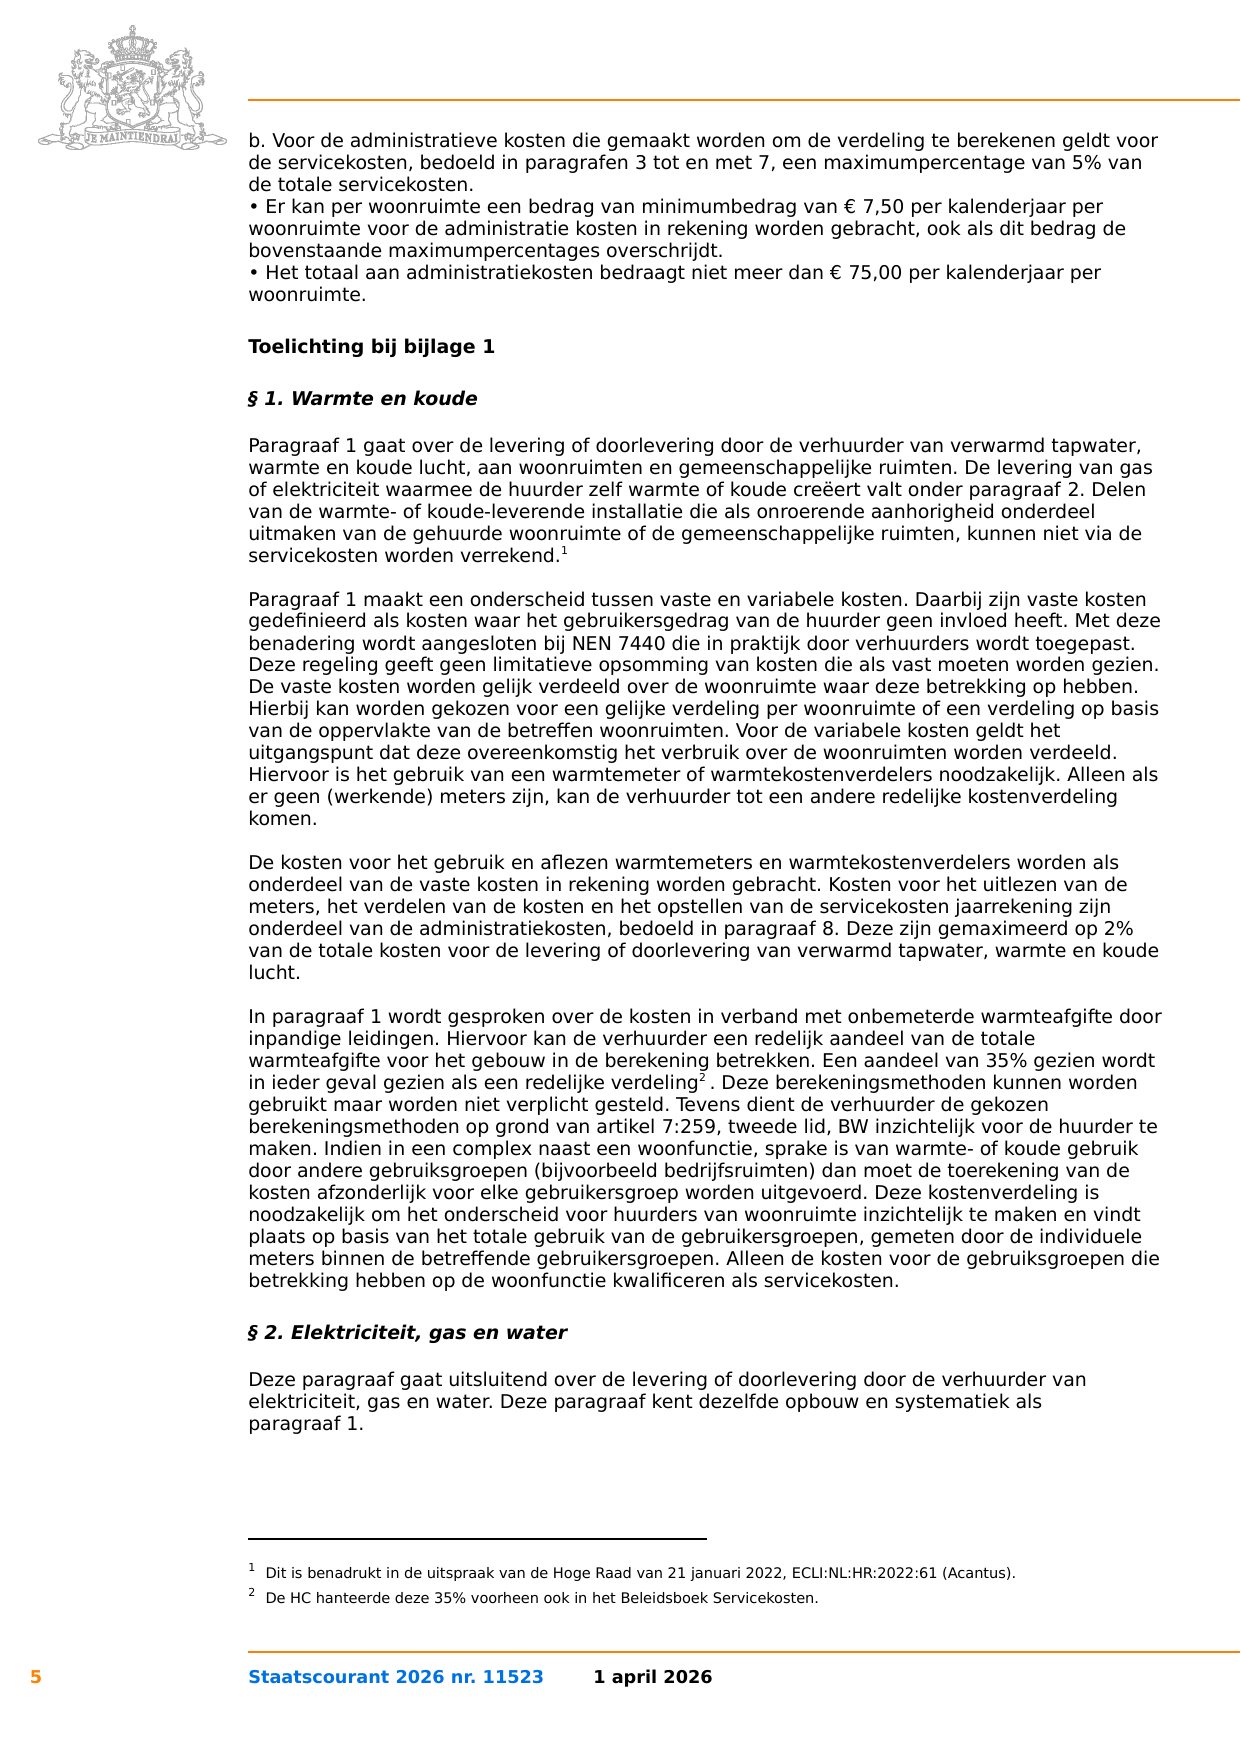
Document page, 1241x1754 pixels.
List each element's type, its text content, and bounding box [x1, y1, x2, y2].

text b. Voor de administratieve kosten die gemaakt worden om de verdeling te berekenen geldt voor de servicekosten, bedoeld in paragrafen 3 tot en met 7, een maximumpercentage van 5% van de totale servicekosten. [248, 130, 1163, 196]
subtitle Toelichting bij bijlage 1 [248, 336, 1163, 358]
text De kosten voor het gebruik en aflezen warmtemeters en warmtekostenverdelers worden als onderdeel van de vaste kosten in rekening worden gebracht. Kosten voor het uitlezen van de meters, het verdelen van de kosten en het opstellen van de servicekosten jaarrekening zijn onderdeel van de administratiekosten, bedoeld in paragraaf 8. Deze zijn gemaximeerd op 2% van de totale kosten voor de levering of doorlevering van verwarmd tapwater, warmte en koude lucht. [248, 852, 1163, 984]
subtitle § 1. Warmte en koude [248, 388, 1163, 410]
text Paragraaf 1 maakt een onderscheid tussen vaste en variabele kosten. Daarbij zijn vaste kosten gedefinieerd als kosten waar het gebruikersgedrag van de huurder geen invloed heeft. Met deze benadering wordt aangesloten bij NEN 7440 die in praktijk door verhuurders wordt toegepast. Deze regeling geeft geen limitatieve opsomming van kosten die als vast moeten worden gezien. De vaste kosten worden gelijk verdeeld over de woonruimte waar deze betrekking op hebben. Hierbij kan worden gekozen voor een gelijke verdeling per woonruimte of een verdeling op basis van de oppervlakte van de betreffen woonruimten. Voor de variabele kosten geldt het uitgangspunt dat deze overeenkomstig het verbruik over de woonruimten worden verdeeld. Hiervoor is het gebruik van een warmtemeter of warmtekostenverdelers noodzakelijk. Alleen als er geen (werkende) meters zijn, kan de verhuurder tot een andere redelijke kostenverdeling komen. [248, 588, 1163, 830]
text • Er kan per woonruimte een bedrag van minimumbedrag van € 7,50 per kalenderjaar per woonruimte voor de administratie kosten in rekening worden gebracht, ook als dit bedrag de bovenstaande maximumpercentages overschrijdt. [248, 196, 1163, 262]
text Deze paragraaf gaat uitsluitend over de levering of doorlevering door de verhuurder van elektriciteit, gas en water. Deze paragraaf kent dezelfde opbouw en systematiek als paragraaf 1. [248, 1368, 1163, 1434]
text Paragraaf 1 gaat over de levering of doorlevering door de verhuurder van verwarmd tapwater, warmte en koude lucht, aan woonruimten en gemeenschappelijke ruimten. De levering van gas of elektriciteit waarmee de huurder zelf warmte of koude creëert valt onder paragraaf 2. Delen van de warmte- of koude-leverende installatie die als onroerende aanhorigheid onderdeel uitmaken van de gehuurde woonruimte of de gemeenschappelijke ruimten, kunnen niet via de servicekosten worden verrekend. [248, 435, 1163, 567]
text De HC hanteerde deze 35% voorheen ook in het Beleidsboek Servicekosten. [248, 1586, 1163, 1608]
picture [38, 25, 227, 150]
text Dit is benadrukt in de uitspraak van de Hoge Raad van 21 januari 2022, ECLI:NL:HR:2022:61 (Acantus). [248, 1561, 1163, 1583]
text In paragraaf 1 wordt gesproken over de kosten in verband met onbemeterde warmteafgifte door inpandige leidingen. Hiervoor kan de verhuurder een redelijk aandeel van de totale warmteafgifte voor het gebouw in de berekening betrekken. Een aandeel van 35% gezien wordt in ieder geval gezien als een redelijke verdeling. Deze berekeningsmethoden kunnen worden gebruikt maar worden niet verplicht gesteld. Tevens dient de verhuurder de gekozen berekeningsmethoden op grond van artikel 7:259, tweede lid, BW inzichtelijk voor de huurder te maken. Indien in een complex naast een woonfunctie, sprake is van warmte- of koude gebruik door andere gebruiksgroepen (bijvoorbeeld bedrijfsruimten) dan moet de toerekening van de kosten afzonderlijk voor elke gebruikersgroep worden uitgevoerd. Deze kostenverdeling is noodzakelijk om het onderscheid voor huurders van woonruimte inzichtelijk te maken en vindt plaats op basis van het totale gebruik van de gebruikersgroepen, gemeten door de individuele meters binnen de betreffende gebruikersgroepen. Alleen de kosten voor de gebruiksgroepen die betrekking hebben op de woonfunctie kwalificeren als servicekosten. [248, 1006, 1163, 1292]
subtitle § 2. Elektriciteit, gas en water [248, 1322, 1163, 1343]
text • Het totaal aan administratiekosten bedraagt niet meer dan € 75,00 per kalenderjaar per woonruimte. [248, 262, 1163, 306]
